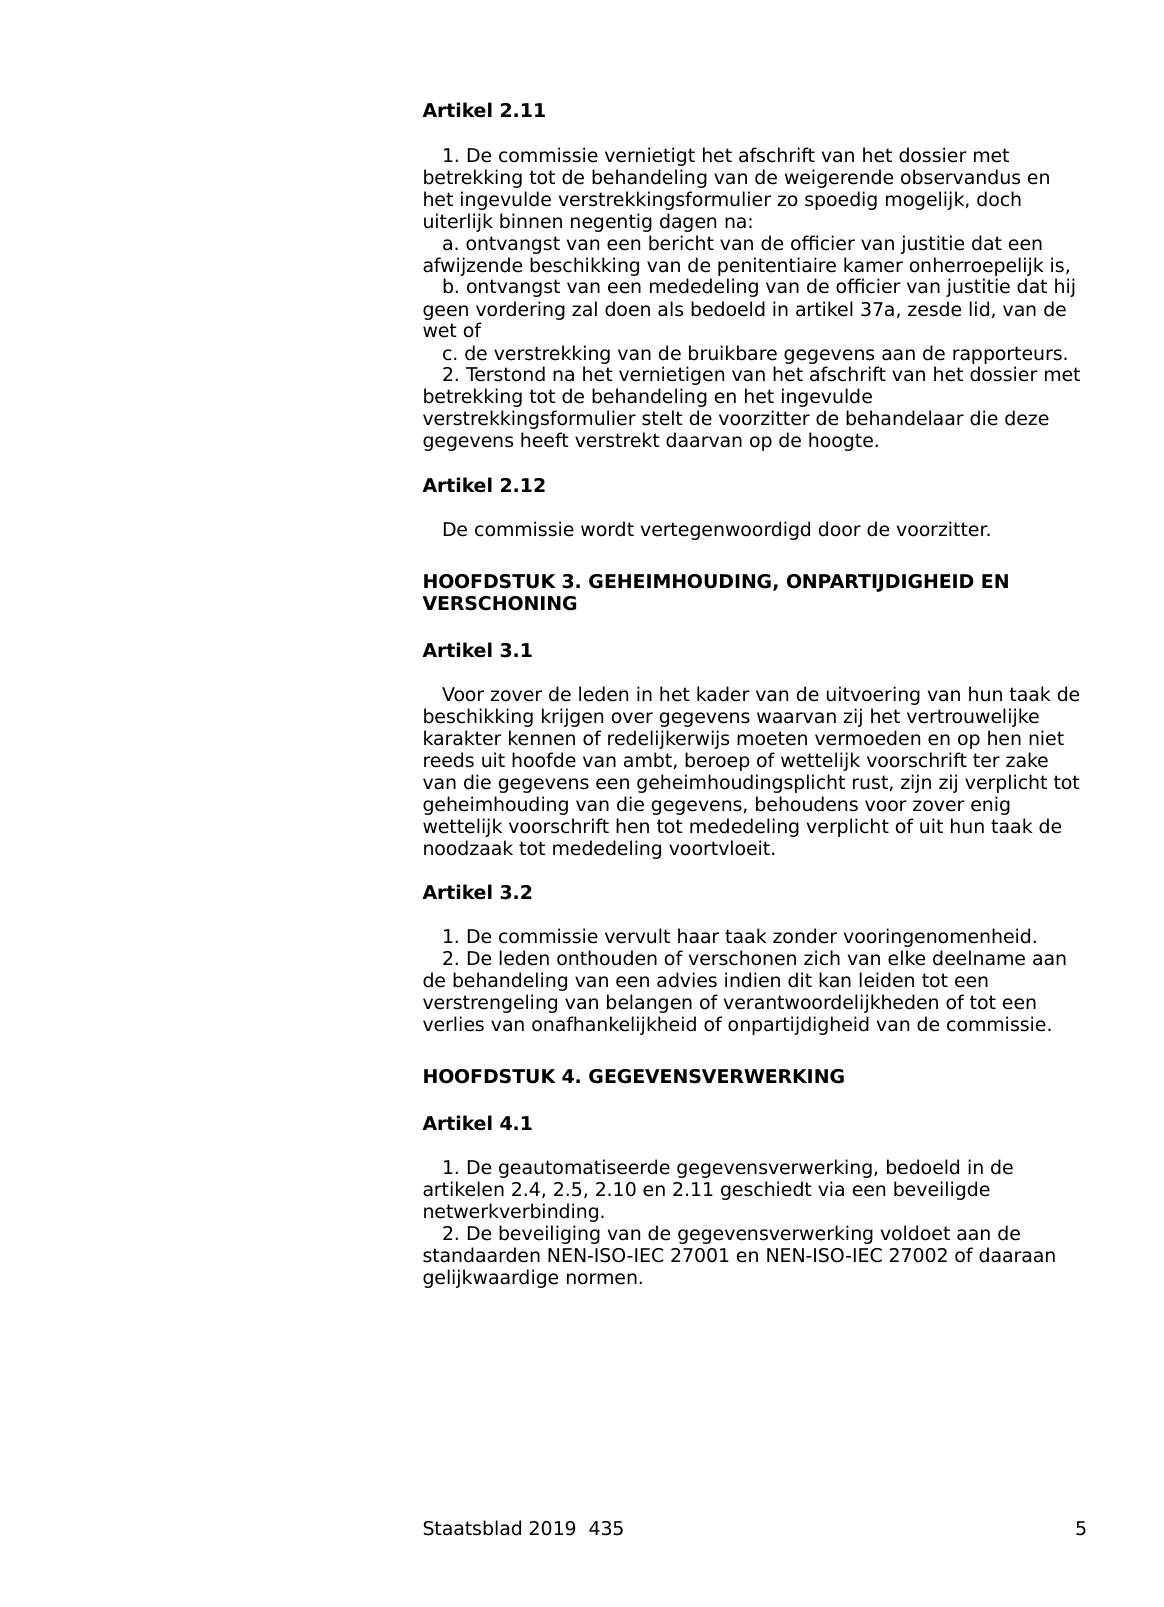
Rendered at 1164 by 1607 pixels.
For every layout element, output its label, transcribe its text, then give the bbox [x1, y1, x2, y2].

text 1. De geautomatiseerde gegevensverwerking, bedoeld in de artikelen 2.4, 2.5, 2.10 en 2.11 geschiedt via een beveiligde netwerkverbinding. [422, 1157, 1087, 1223]
subtitle HOOFDSTUK 3. GEHEIMHOUDING, ONPARTIJDIGHEID EN VERSCHONING [422, 571, 1087, 614]
text b. ontvangst van een mededeling van de officier van justitie dat hij geen vordering zal doen als bedoeld in artikel 37a, zesde lid, van de wet of [422, 276, 1087, 342]
text Voor zover de leden in het kader van de uitvoering van hun taak de beschikking krijgen over gegevens waarvan zij het vertrouwelijke karakter kennen of redelijkerwijs moeten vermoeden en op hen niet reeds uit hoofde van ambt, beroep of wettelijk voorschrift ter zake van die gegevens een geheimhoudingsplicht rust, zijn zij verplicht tot geheimhouding van die gegevens, behoudens voor zover enig wettelijk voorschrift hen tot mededeling verplicht of uit hun taak de noodzaak tot mededeling voortvloeit. [422, 684, 1087, 859]
text 1. De commissie vernietigt het afschrift van het dossier met betrekking tot de behandeling van de weigerende observandus en het ingevulde verstrekkingsformulier zo spoedig mogelijk, doch uiterlijk binnen negentig dagen na: [422, 144, 1087, 232]
text 2. De leden onthouden of verschonen zich van elke deelname aan de behandeling van een advies indien dit kan leiden tot een verstrengeling van belangen of verantwoordelijkheden of tot een verlies van onafhankelijkheid of onpartijdigheid van de commissie. [422, 948, 1087, 1036]
text De commissie wordt vertegenwoordigd door de voorzitter. [422, 519, 1087, 541]
subtitle Artikel 3.2 [422, 882, 1087, 904]
subtitle Artikel 4.1 [422, 1113, 1087, 1135]
subtitle Artikel 2.12 [422, 474, 1087, 496]
text 2. Terstond na het vernietigen van het afschrift van het dossier met betrekking tot de behandeling en het ingevulde verstrekkingsformulier stelt de voorzitter de behandelaar die deze gegevens heeft verstrekt daarvan op de hoogte. [422, 364, 1087, 452]
text 2. De beveiliging van de gegevensverwerking voldoet aan de standaarden NEN-ISO-IEC 27001 en NEN-ISO-IEC 27002 of daaraan gelijkwaardige normen. [422, 1223, 1087, 1289]
subtitle HOOFDSTUK 4. GEGEVENSVERWERKING [422, 1066, 1087, 1088]
subtitle Artikel 3.1 [422, 639, 1087, 662]
text 1. De commissie vervult haar taak zonder vooringenomenheid. [422, 926, 1087, 948]
text c. de verstrekking van de bruikbare gegevens aan de rapporteurs. [422, 342, 1087, 364]
subtitle Artikel 2.11 [422, 100, 1087, 122]
text a. ontvangst van een bericht van de officier van justitie dat een afwijzende beschikking van de penitentiaire kamer onherroepelijk is, [422, 232, 1087, 276]
